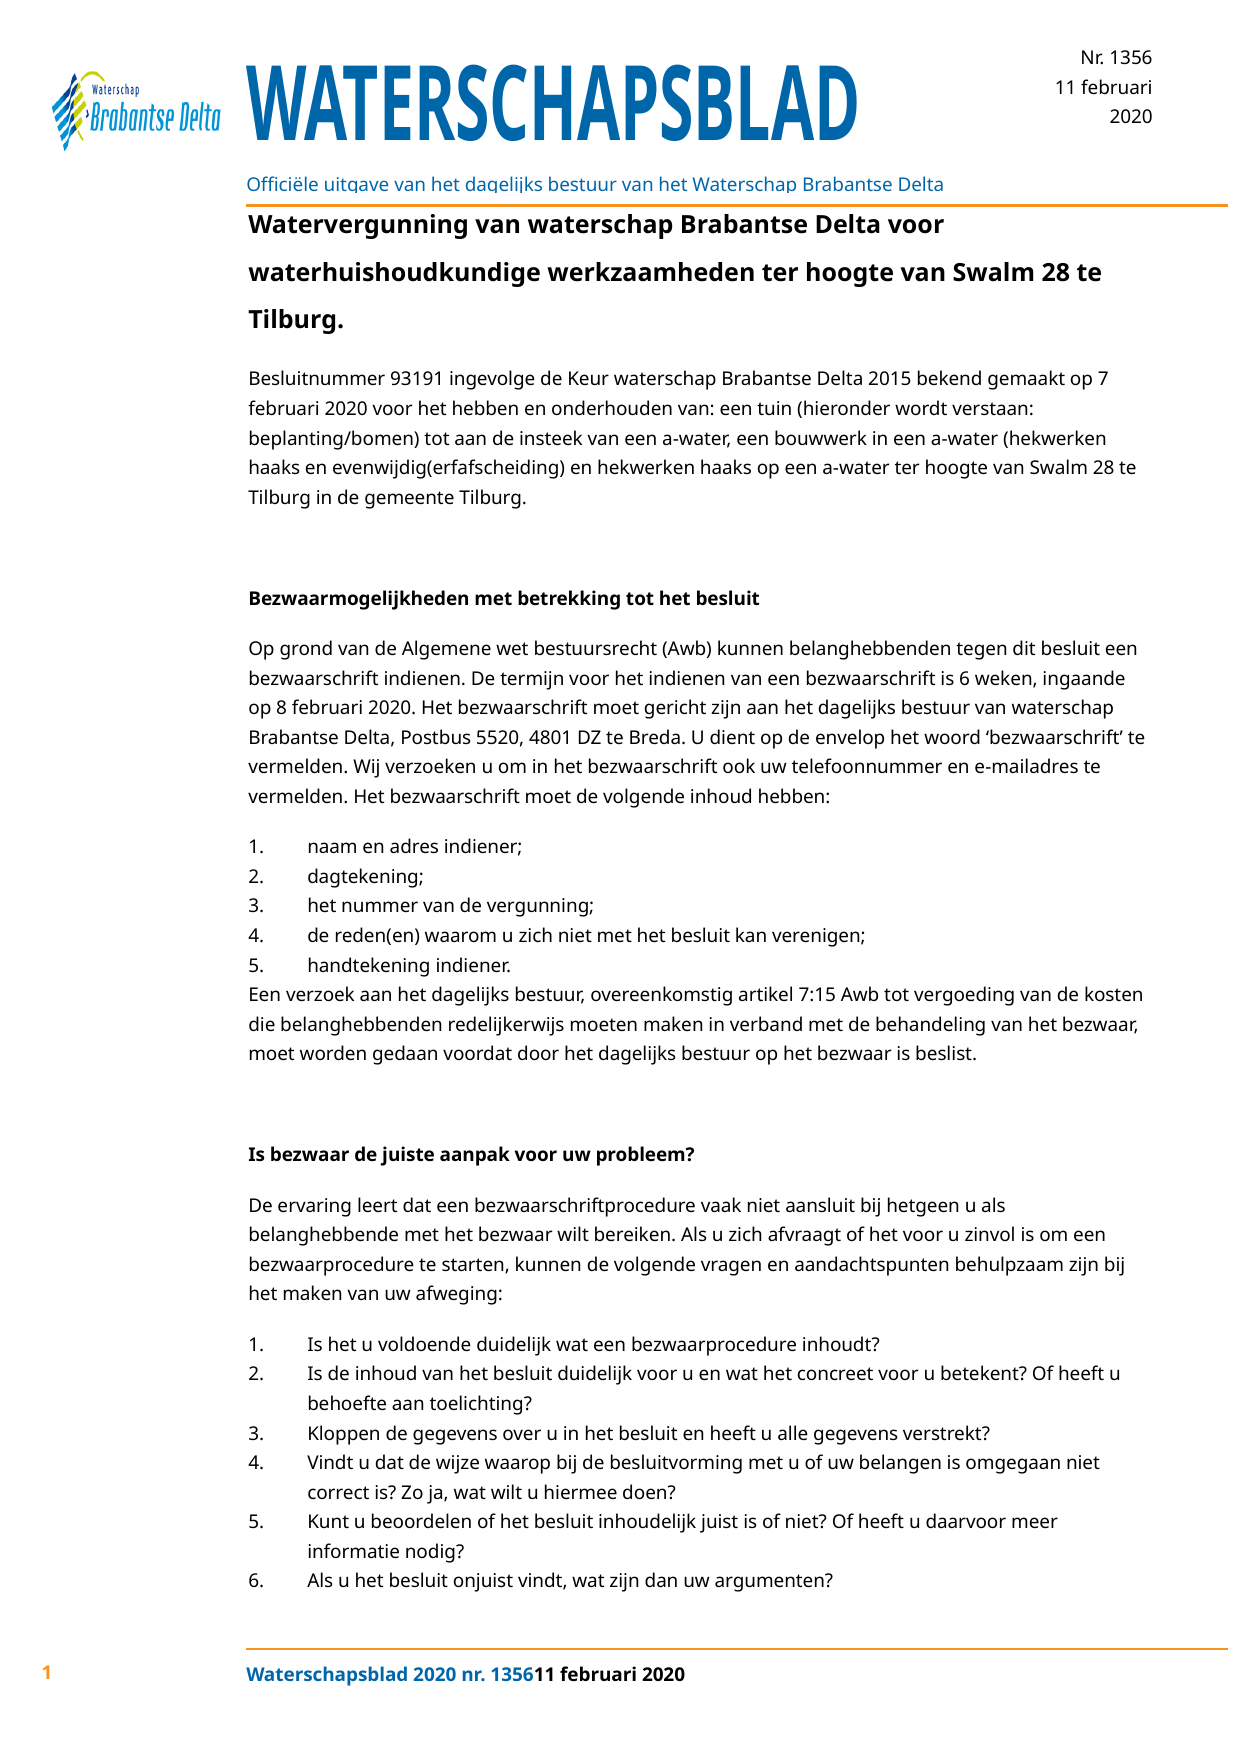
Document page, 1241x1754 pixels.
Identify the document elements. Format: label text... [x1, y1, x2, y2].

list naam en adres indiener; [248, 833, 1152, 859]
text Besluitnummer 93191 ingevolge de Keur waterschap Brabantse Delta 2015 bekend gemaakt op 7 februari 2020 voor het hebben en onderhouden van: een tuin (hieronder wordt verstaan: beplanting/bomen) tot aan de insteek van een a-water, een bouwwerk in een a-water (hekwerken haaks en evenwijdig(erfafscheiding) en hekwerken haaks op een a-water ter hoogte van Swalm 28 te Tilburg in de gemeente Tilburg. [248, 366, 1152, 509]
list dagtekening; [248, 863, 1152, 889]
list Vindt u dat de wijze waarop bij de besluitvorming met u of uw belangen is omgegaan niet correct is? Zo ja, wat wilt u hiermee doen? [248, 1449, 1152, 1504]
list Is het u voldoende duidelijk wat een bezwaarprocedure inhoudt? [248, 1331, 1152, 1357]
text De ervaring leert dat een bezwaarschriftprocedure vaak niet aansluit bij hetgeen u als belanghebbende met het bezwaar wilt bereiken. Als u zich afvraagt of het voor u zinvol is om een bezwaarprocedure te starten, kunnen de volgende vragen en aandachtspunten behulpzaam zijn bij het maken van uw afweging: [248, 1192, 1152, 1306]
list Kunt u beoordelen of het besluit inhoudelijk juist is of niet? Of heeft u daarvoor meer informatie nodig? [248, 1508, 1152, 1564]
text Bezwaarmogelijkheden met betrekking tot het besluit [248, 585, 1152, 610]
list Is de inhoud van het besluit duidelijk voor u en wat het concreet voor u betekent? Of heeft u behoefte aan toelichting? [248, 1361, 1152, 1416]
text Op grond van de Algemene wet bestuursrecht (Awb) kunnen belanghebbenden tegen dit besluit een bezwaarschrift indienen. De termijn voor het indienen van een bezwaarschrift is 6 weken, ingaande op 8 februari 2020. Het bezwaarschrift moet gericht zijn aan het dagelijks bestuur van waterschap Brabantse Delta, Postbus 5520, 4801 DZ te Breda. U dient op de envelop het woord ‘bezwaarschrift’ te vermelden. Wij verzoeken u om in het bezwaarschrift ook uw telefoonnummer en e‑mailadres te vermelden. Het bezwaarschrift moet de volgende inhoud hebben: [248, 635, 1152, 809]
picture [41, 47, 231, 172]
text Is bezwaar de juiste aanpak voor uw probleem? [248, 1141, 1152, 1167]
text Watervergunning van waterschap Brabantse Delta voor waterhuishoudkundige werkzaamheden ter hoogte van Swalm 28 te Tilburg. [248, 207, 1152, 336]
list de reden(en) waarom u zich niet met het besluit kan verenigen; [248, 922, 1152, 948]
list Kloppen de gegevens over u in het besluit en heeft u alle gegevens verstrekt? [248, 1420, 1152, 1445]
list het nummer van de vergunning; [248, 893, 1152, 918]
list Als u het besluit onjuist vindt, wat zijn dan uw argumenten? [248, 1568, 1152, 1593]
text Een verzoek aan het dagelijks bestuur, overeenkomstig artikel 7:15 Awb tot vergoeding van de kosten die belanghebbenden redelijkerwijs moeten maken in verband met de behandeling van het bezwaar, moet worden gedaan voordat door het dagelijks bestuur op het bezwaar is beslist. [248, 981, 1152, 1066]
list handtekening indiener. [248, 952, 1152, 977]
